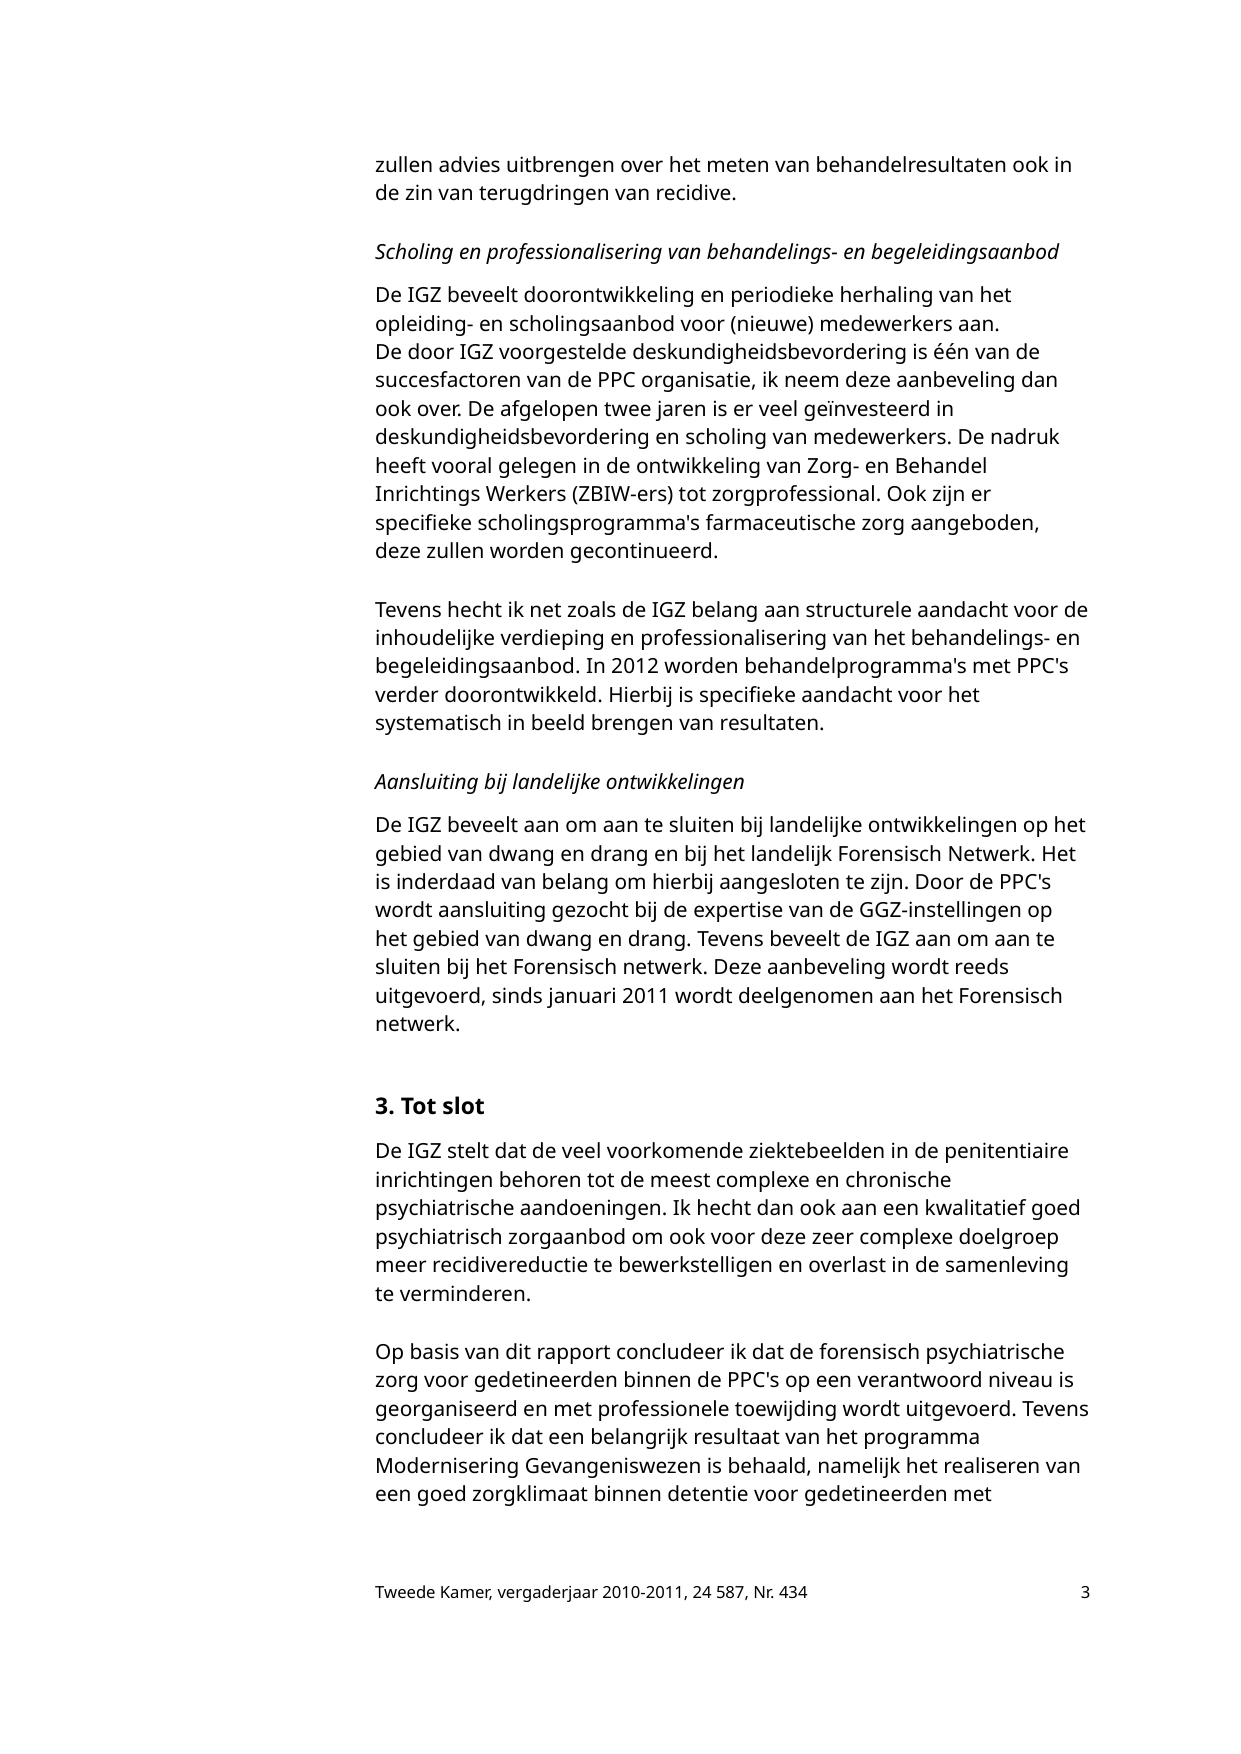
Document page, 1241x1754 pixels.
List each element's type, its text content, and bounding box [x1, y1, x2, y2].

text Op basis van dit rapport concludeer ik dat de forensisch psychiatrische zorg voor gedetineerden binnen de PPC's op een verantwoord niveau is georganiseerd en met professionele toewijding wordt uitgevoerd. Tevens concludeer ik dat een belangrijk resultaat van het programma Modernisering Gevangeniswezen is behaald, namelijk het realiseren van een goed zorgklimaat binnen detentie voor gedetineerden met [375, 1337, 1090, 1508]
text Aansluiting bij landelijke ontwikkelingen [375, 767, 1090, 795]
text zullen advies uitbrengen over het meten van behandelresultaten ook in de zin van terugdringen van recidive. [375, 150, 1090, 207]
text Tevens hecht ik net zoals de IGZ belang aan structurele aandacht voor de inhoudelijke verdieping en professionalisering van het behandelings- en begeleidingsaanbod. In 2012 worden behandelprogramma's met PPC's verder doorontwikkeld. Hierbij is specifieke aandacht voor het systematisch in beeld brengen van resultaten. [375, 595, 1090, 737]
text De IGZ stelt dat de veel voorkomende ziektebeelden in de penitentiaire inrichtingen behoren tot de meest complexe en chronische psychiatrische aandoeningen. Ik hecht dan ook aan een kwalitatief goed psychiatrisch zorgaanbod om ook voor deze zeer complexe doelgroep meer recidivereductie te bewerkstelligen en overlast in de samenleving te verminderen. [375, 1137, 1090, 1307]
text De IGZ beveelt aan om aan te sluiten bij landelijke ontwikkelingen op het gebied van dwang en drang en bij het landelijk Forensisch Netwerk. Het is inderdaad van belang om hierbij aangesloten te zijn. Door de PPC's wordt aansluiting gezocht bij de expertise van de GGZ-instellingen op het gebied van dwang en drang. Tevens beveelt de IGZ aan om aan te sluiten bij het Forensisch netwerk. Deze aanbeveling wordt reeds uitgevoerd, sinds januari 2011 wordt deelgenomen aan het Forensisch netwerk. [375, 810, 1090, 1038]
text De door IGZ voorgestelde deskundigheidsbevordering is één van de succesfactoren van de PPC organisatie, ik neem deze aanbeveling dan ook over. De afgelopen twee jaren is er veel geïnvesteerd in deskundigheidsbevordering en scholing van medewerkers. De nadruk heeft vooral gelegen in de ontwikkeling van Zorg- en Behandel Inrichtings Werkers (ZBIW-ers) tot zorgprofessional. Ook zijn er specifieke scholingsprogramma's farmaceutische zorg aangeboden, deze zullen worden gecontinueerd. [375, 337, 1090, 565]
text De IGZ beveelt doorontwikkeling en periodieke herhaling van het opleiding- en scholingsaanbod voor (nieuwe) medewerkers aan. [375, 280, 1090, 337]
subtitle 3. Tot slot [375, 1090, 1090, 1122]
text Scholing en professionalisering van behandelings- en begeleidingsaanbod [375, 237, 1090, 265]
